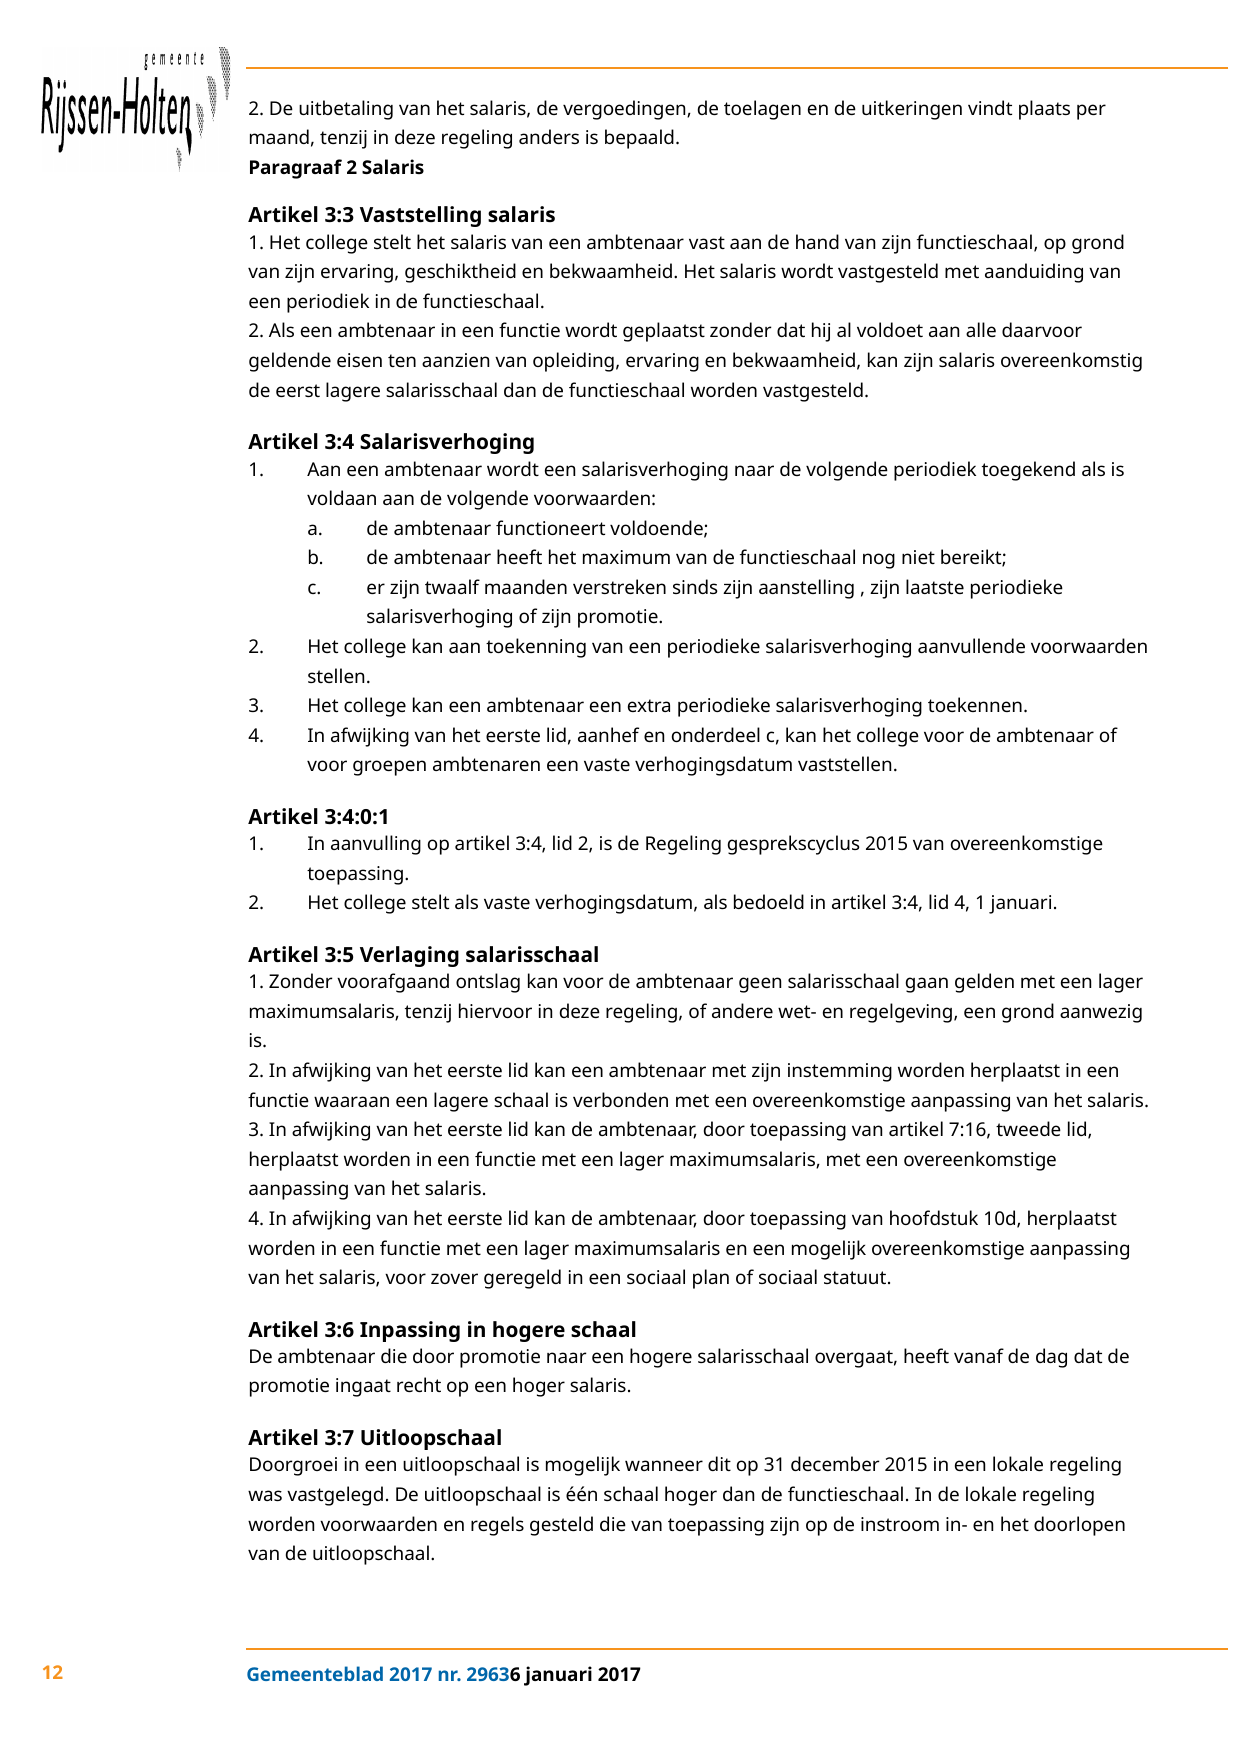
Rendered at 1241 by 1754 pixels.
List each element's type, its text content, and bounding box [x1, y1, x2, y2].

text 1. Het college stelt het salaris van een ambtenaar vast aan de hand van zijn functieschaal, op grond van zijn ervaring, geschiktheid en bekwaamheid. Het salaris wordt vastgesteld met aanduiding van een periodiek in de functieschaal. [248, 229, 1152, 314]
list In aanvulling op artikel 3:4, lid 2, is de Regeling gesprekscyclus 2015 van overeenkomstige toepassing. [248, 830, 1152, 886]
text 2. Als een ambtenaar in een functie wordt geplaatst zonder dat hij al voldoet aan alle daarvoor geldende eisen ten aanzien van opleiding, ervaring en bekwaamheid, kan zijn salaris overeenkomstig de eerst lagere salarisschaal dan de functieschaal worden vastgesteld. [248, 318, 1152, 403]
list er zijn twaalf maanden verstreken sinds zijn aanstelling , zijn laatste periodieke salarisverhoging of zijn promotie. [307, 574, 1152, 629]
text Artikel 3:4:0:1 [248, 802, 1152, 830]
list Het college kan aan toekenning van een periodieke salarisverhoging aanvullende voorwaarden stellen. [248, 633, 1152, 688]
list de ambtenaar heeft het maximum van de functieschaal nog niet bereikt; [307, 544, 1152, 570]
list Aan een ambtenaar wordt een salarisverhoging naar de volgende periodiek toegekend als is voldaan aan de volgende voorwaarden: [248, 456, 1152, 511]
list de ambtenaar functioneert voldoende; [307, 515, 1152, 541]
text 1. Zonder voorafgaand ontslag kan voor de ambtenaar geen salarisschaal gaan gelden met een lager maximumsalaris, tenzij hiervoor in deze regeling, of andere wet- en regelgeving, een grond aanwezig is. [248, 968, 1152, 1053]
text 2. In afwijking van het eerste lid kan een ambtenaar met zijn instemming worden herplaatst in een functie waaraan een lagere schaal is verbonden met een overeenkomstige aanpassing van het salaris. [248, 1057, 1152, 1112]
text Artikel 3:4 Salarisverhoging [248, 427, 1152, 456]
text De ambtenaar die door promotie naar een hogere salarisschaal overgaat, heeft vanaf de dag dat de promotie ingaat recht op een hoger salaris. [248, 1343, 1152, 1398]
text Artikel 3:6 Inpassing in hogere schaal [248, 1315, 1152, 1343]
list Het college kan een ambtenaar een extra periodieke salarisverhoging toekennen. [248, 692, 1152, 718]
text 4. In afwijking van het eerste lid kan de ambtenaar, door toepassing van hoofdstuk 10d, herplaatst worden in een functie met een lager maximumsalaris en een mogelijk overeenkomstige aanpassing van het salaris, voor zover geregeld in een sociaal plan of sociaal statuut. [248, 1205, 1152, 1290]
picture [41, 47, 231, 172]
list In afwijking van het eerste lid, aanhef en onderdeel c, kan het college voor de ambtenaar of voor groepen ambtenaren een vaste verhogingsdatum vaststellen. [248, 722, 1152, 777]
text 2. De uitbetaling van het salaris, de vergoedingen, de toelagen en de uitkeringen vindt plaats per maand, tenzij in deze regeling anders is bepaald. [248, 95, 1152, 150]
text Artikel 3:5 Verlaging salarisschaal [248, 940, 1152, 968]
text Paragraaf 2 Salaris [248, 154, 1152, 180]
text Artikel 3:7 Uitloopschaal [248, 1423, 1152, 1452]
text 3. In afwijking van het eerste lid kan de ambtenaar, door toepassing van artikel 7:16, tweede lid, herplaatst worden in een functie met een lager maximumsalaris, met een overeenkomstige aanpassing van het salaris. [248, 1116, 1152, 1201]
text Artikel 3:3 Vaststelling salaris [248, 201, 1152, 229]
list Het college stelt als vaste verhogingsdatum, als bedoeld in artikel 3:4, lid 4, 1 januari. [248, 889, 1152, 915]
text Doorgroei in een uitloopschaal is mogelijk wanneer dit op 31 december 2015 in een lokale regeling was vastgelegd. De uitloopschaal is één schaal hoger dan de functieschaal. In de lokale regeling worden voorwaarden en regels gesteld die van toepassing zijn op de instroom in- en het doorlopen van de uitloopschaal. [248, 1452, 1152, 1566]
